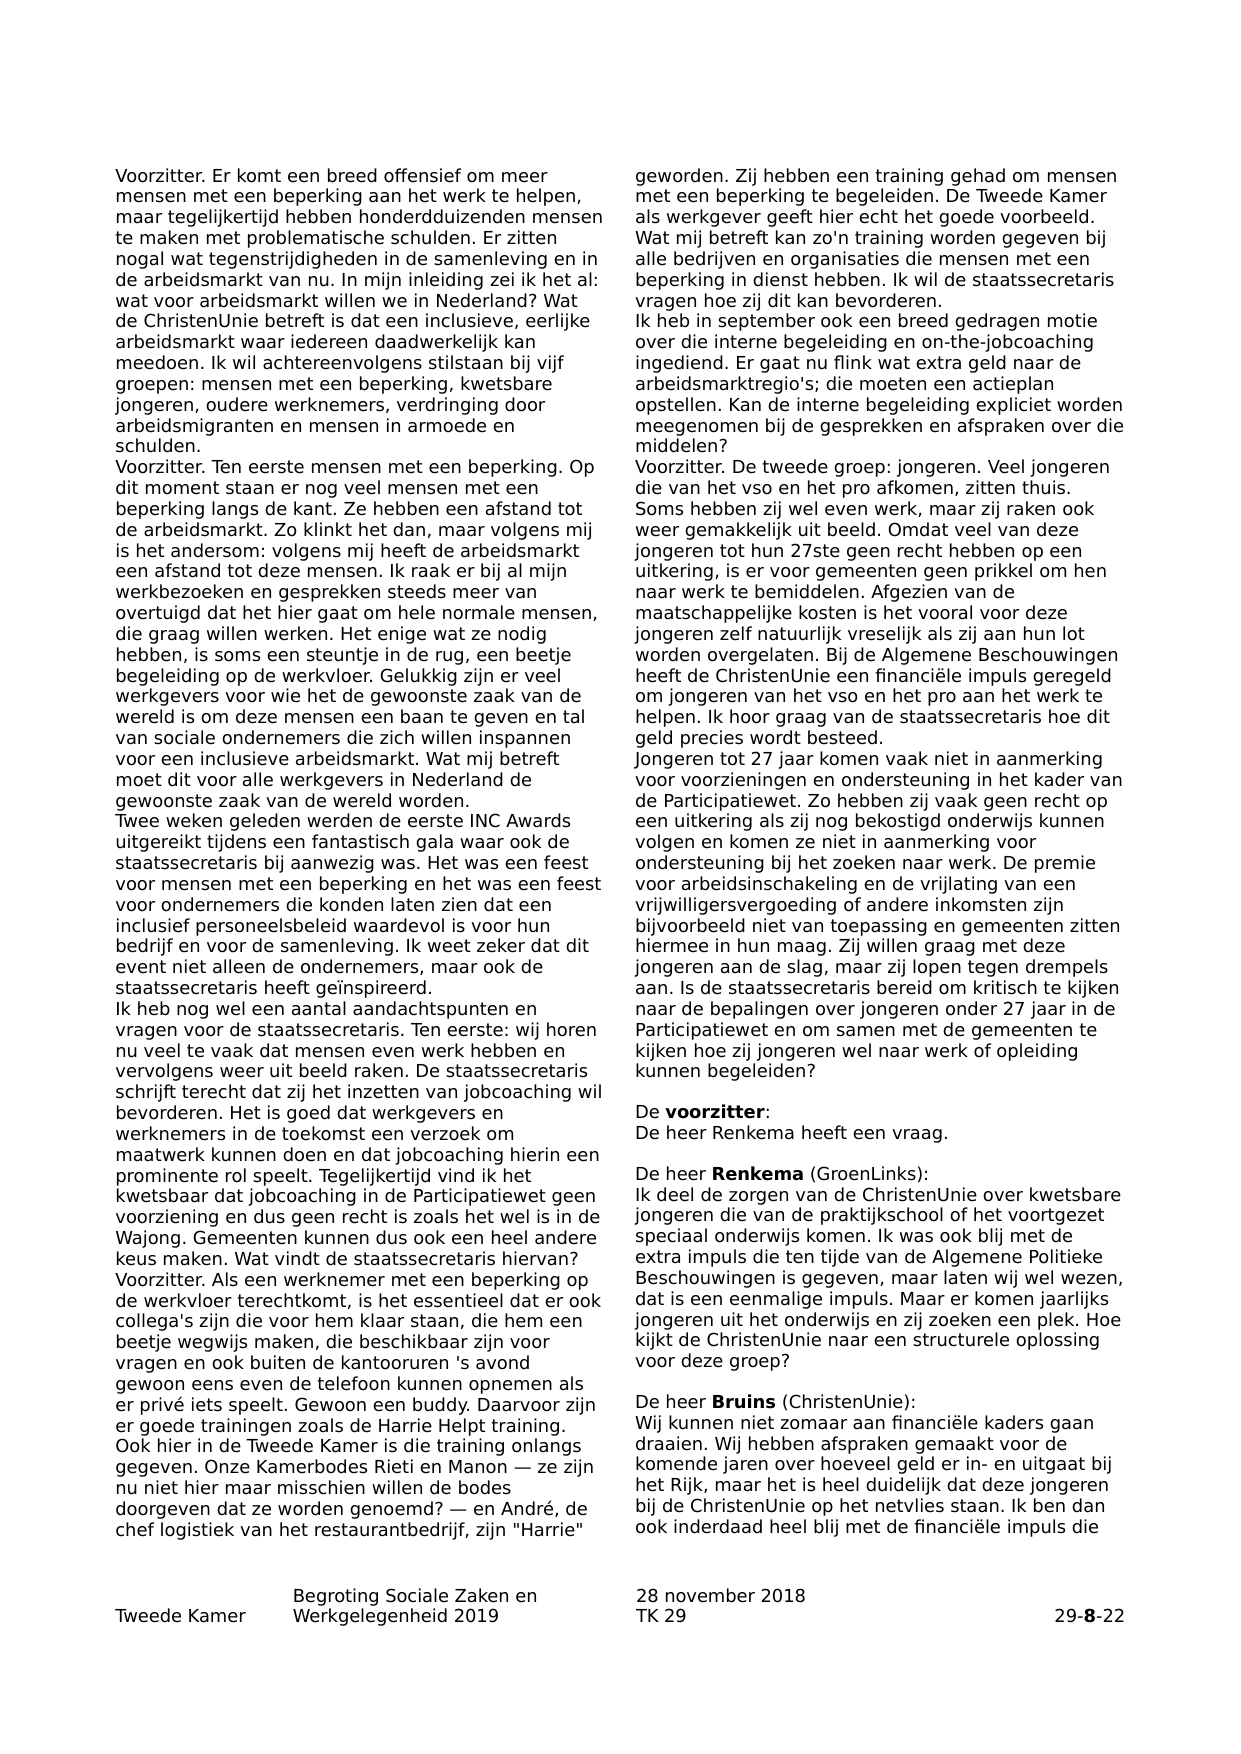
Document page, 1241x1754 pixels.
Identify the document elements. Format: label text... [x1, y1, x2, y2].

text Ik heb nog wel een aantal aandachtspunten en vragen voor de staatssecretaris. Ten eerste: wij horen nu veel te vaak dat mensen even werk hebben en vervolgens weer uit beeld raken. De staatssecretaris schrijft terecht dat zij het inzetten van jobcoaching wil bevorderen. Het is goed dat werkgevers en werknemers in de toekomst een verzoek om maatwerk kunnen doen en dat jobcoaching hierin een prominente rol speelt. Tegelijkertijd vind ik het kwetsbaar dat jobcoaching in de Participatiewet geen voorziening en dus geen recht is zoals het wel is in de Wajong. Gemeenten kunnen dus ook een heel andere keus maken. Wat vindt de staatssecretaris hiervan? [115, 999, 605, 1269]
text Voorzitter. De tweede groep: jongeren. Veel jongeren die van het vso en het pro afkomen, zitten thuis. Soms hebben zij wel even werk, maar zij raken ook weer gemakkelijk uit beeld. Omdat veel van deze jongeren tot hun 27ste geen recht hebben op een uitkering, is er voor gemeenten geen prikkel om hen naar werk te bemiddelen. Afgezien van de maatschappelijke kosten is het vooral voor deze jongeren zelf natuurlijk vreselijk als zij aan hun lot worden overgelaten. Bij de Algemene Beschouwingen heeft de ChristenUnie een financiële impuls geregeld om jongeren van het vso en het pro aan het werk te helpen. Ik hoor graag van de staatssecretaris hoe dit geld precies wordt besteed. [635, 457, 1125, 749]
text Jongeren tot 27 jaar komen vaak niet in aanmerking voor voorzieningen en ondersteuning in het kader van de Participatiewet. Zo hebben zij vaak geen recht op een uitkering als zij nog bekostigd onderwijs kunnen volgen en komen ze niet in aanmerking voor ondersteuning bij het zoeken naar werk. De premie voor arbeidsinschakeling en de vrijlating van een vrijwilligersvergoeding of andere inkomsten zijn bijvoorbeeld niet van toepassing en gemeenten zitten hiermee in hun maag. Zij willen graag met deze jongeren aan de slag, maar zij lopen tegen drempels aan. Is de staatssecretaris bereid om kritisch te kijken naar de bepalingen over jongeren onder 27 jaar in de Participatiewet en om samen met de gemeenten te kijken hoe zij jongeren wel naar werk of opleiding kunnen begeleiden? [635, 749, 1125, 1082]
text geworden. Zij hebben een training gehad om mensen met een beperking te begeleiden. De Tweede Kamer als werkgever geeft hier echt het goede voorbeeld. Wat mij betreft kan zo'n training worden gegeven bij alle bedrijven en organisaties die mensen met een beperking in dienst hebben. Ik wil de staatssecretaris vragen hoe zij dit kan bevorderen. [635, 165, 1125, 311]
text De heer Renkema (GroenLinks): [635, 1163, 1125, 1184]
text De heer Renkema heeft een vraag. [635, 1123, 1125, 1143]
text Ik heb in september ook een breed gedragen motie over die interne begeleiding en on-the-jobcoaching ingediend. Er gaat nu flink wat extra geld naar de arbeidsmarktregio's; die moeten een actieplan opstellen. Kan de interne begeleiding expliciet worden meegenomen bij de gesprekken en afspraken over die middelen? [635, 311, 1125, 457]
text Voorzitter. Ten eerste mensen met een beperking. Op dit moment staan er nog veel mensen met een beperking langs de kant. Ze hebben een afstand tot de arbeidsmarkt. Zo klinkt het dan, maar volgens mij is het andersom: volgens mij heeft de arbeidsmarkt een afstand tot deze mensen. Ik raak er bij al mijn werkbezoeken en gesprekken steeds meer van overtuigd dat het hier gaat om hele normale mensen, die graag willen werken. Het enige wat ze nodig hebben, is soms een steuntje in de rug, een beetje begeleiding op de werkvloer. Gelukkig zijn er veel werkgevers voor wie het de gewoonste zaak van de wereld is om deze mensen een baan te geven en tal van sociale ondernemers die zich willen inspannen voor een inclusieve arbeidsmarkt. Wat mij betreft moet dit voor alle werkgevers in Nederland de gewoonste zaak van de wereld worden. [115, 457, 605, 811]
text Voorzitter. Als een werknemer met een beperking op de werkvloer terechtkomt, is het essentieel dat er ook collega's zijn die voor hem klaar staan, die hem een beetje wegwijs maken, die beschikbaar zijn voor vragen en ook buiten de kantooruren 's avond gewoon eens even de telefoon kunnen opnemen als er privé iets speelt. Gewoon een buddy. Daarvoor zijn er goede trainingen zoals de Harrie Helpt training. Ook hier in de Tweede Kamer is die training onlangs gegeven. Onze Kamerbodes Rieti en Manon — ze zijn nu niet hier maar misschien willen de bodes doorgeven dat ze worden genoemd? — en André, de chef logistiek van het restaurantbedrijf, zijn "Harrie" [115, 1269, 605, 1540]
text Voorzitter. Er komt een breed offensief om meer mensen met een beperking aan het werk te helpen, maar tegelijkertijd hebben honderdduizenden mensen te maken met problematische schulden. Er zitten nogal wat tegenstrijdigheden in de samenleving en in de arbeidsmarkt van nu. In mijn inleiding zei ik het al: wat voor arbeidsmarkt willen we in Nederland? Wat de ChristenUnie betreft is dat een inclusieve, eerlijke arbeidsmarkt waar iedereen daadwerkelijk kan meedoen. Ik wil achtereenvolgens stilstaan bij vijf groepen: mensen met een beperking, kwetsbare jongeren, oudere werknemers, verdringing door arbeidsmigranten en mensen in armoede en schulden. [115, 165, 605, 457]
text Twee weken geleden werden de eerste INC Awards uitgereikt tijdens een fantastisch gala waar ook de staatssecretaris bij aanwezig was. Het was een feest voor mensen met een beperking en het was een feest voor ondernemers die konden laten zien dat een inclusief personeelsbeleid waardevol is voor hun bedrijf en voor de samenleving. Ik weet zeker dat dit event niet alleen de ondernemers, maar ook de staatssecretaris heeft geïnspireerd. [115, 811, 605, 999]
text De voorzitter: [635, 1102, 1125, 1123]
text Ik deel de zorgen van de ChristenUnie over kwetsbare jongeren die van de praktijkschool of het voortgezet speciaal onderwijs komen. Ik was ook blij met de extra impuls die ten tijde van de Algemene Politieke Beschouwingen is gegeven, maar laten wij wel wezen, dat is een eenmalige impuls. Maar er komen jaarlijks jongeren uit het onderwijs en zij zoeken een plek. Hoe kijkt de ChristenUnie naar een structurele oplossing voor deze groep? [635, 1184, 1125, 1372]
text Wij kunnen niet zomaar aan financiële kaders gaan draaien. Wij hebben afspraken gemaakt voor de komende jaren over hoeveel geld er in- en uitgaat bij het Rijk, maar het is heel duidelijk dat deze jongeren bij de ChristenUnie op het netvlies staan. Ik ben dan ook inderdaad heel blij met de financiële impuls die [635, 1412, 1125, 1537]
text De heer Bruins (ChristenUnie): [635, 1392, 1125, 1412]
